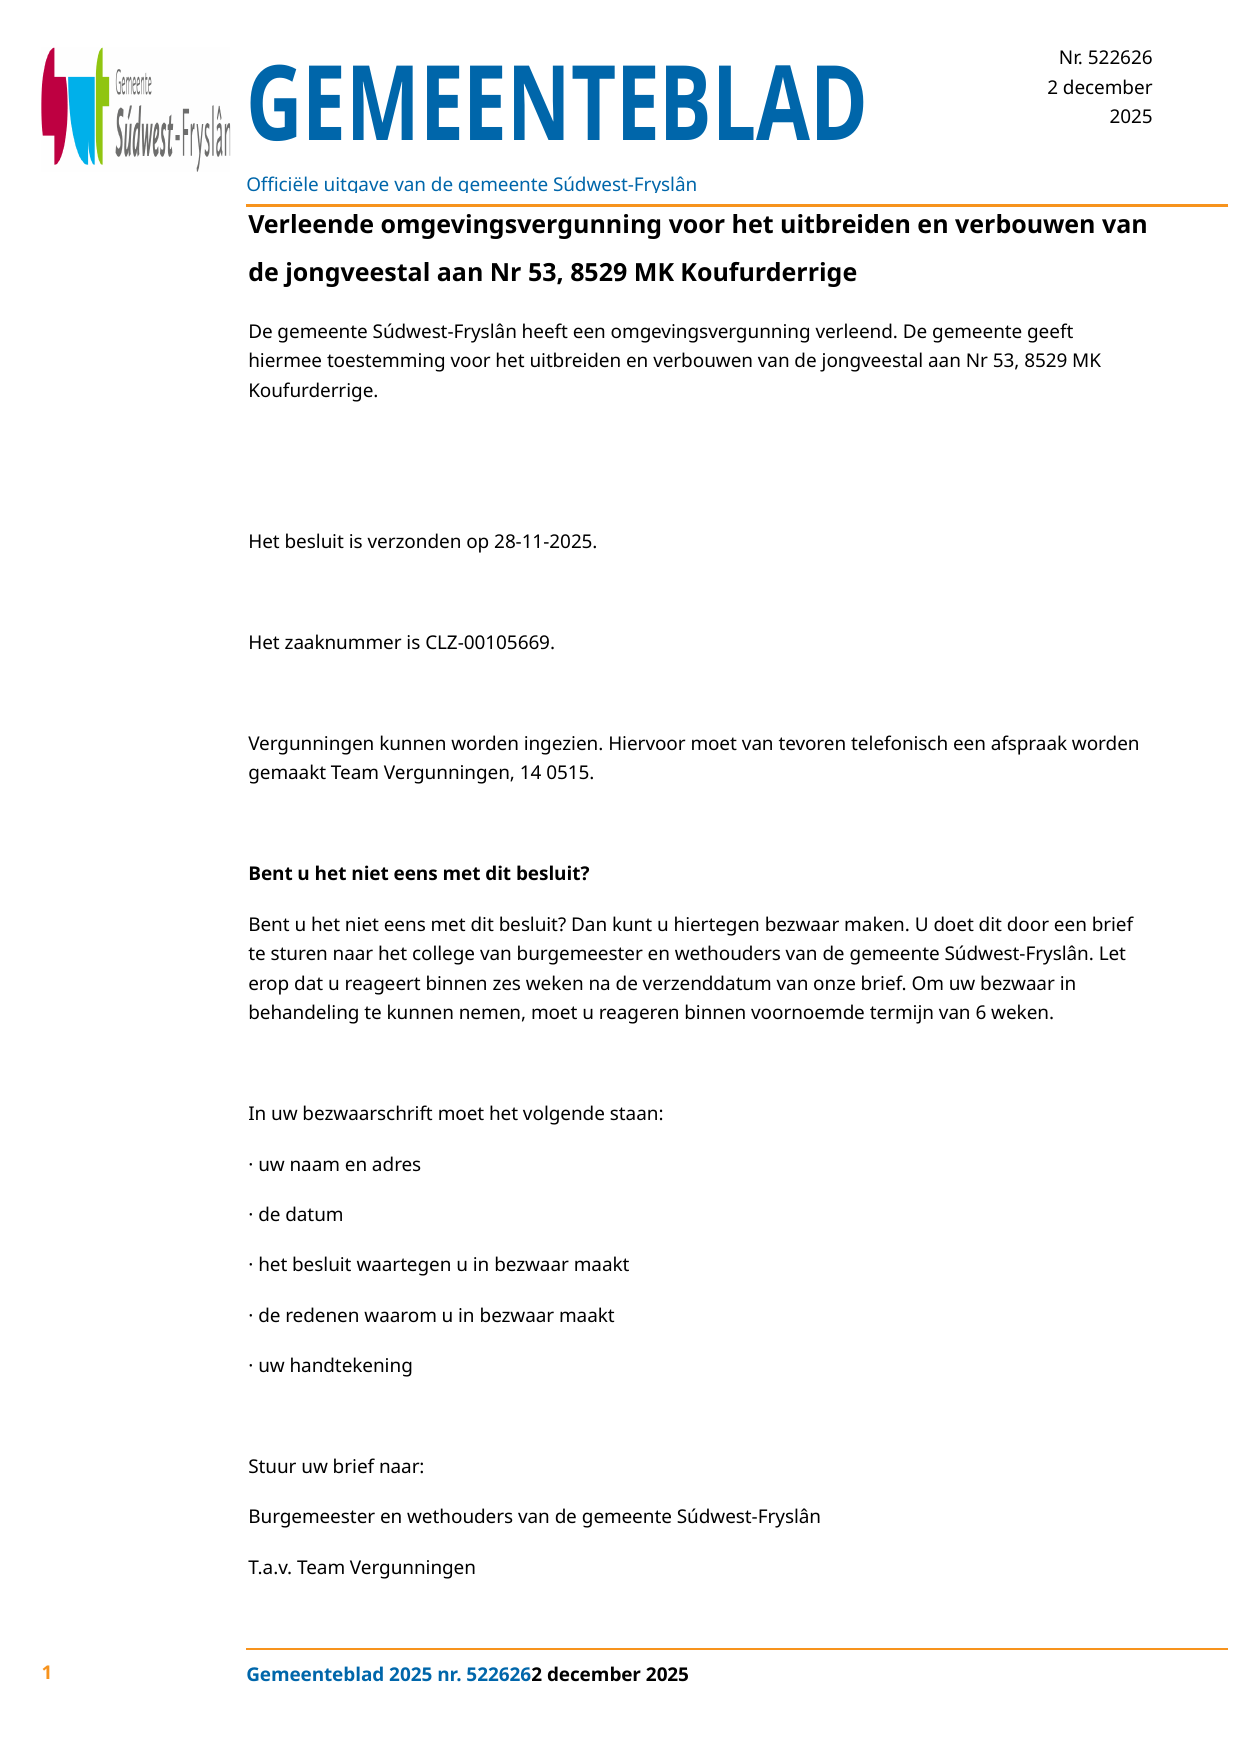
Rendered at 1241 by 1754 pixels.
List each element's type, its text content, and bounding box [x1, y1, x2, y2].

text · het besluit waartegen u in bezwaar maakt [248, 1252, 1152, 1277]
text Vergunningen kunnen worden ingezien. Hiervoor moet van tevoren telefonisch een afspraak worden gemaakt Team Vergunningen, 14 0515. [248, 730, 1152, 785]
text In uw bezwaarschrift moet het volgende staan: [248, 1100, 1152, 1126]
text Bent u het niet eens met dit besluit? Dan kunt u hiertegen bezwaar maken. U doet dit door een brief te sturen naar het college van burgemeester en wethouders van de gemeente Súdwest-Fryslân. Let erop dat u reageert binnen zes weken na de verzenddatum van onze brief. Om uw bezwaar in behandeling te kunnen nemen, moet u reageren binnen voornoemde termijn van 6 weken. [248, 911, 1152, 1025]
text · de redenen waarom u in bezwaar maakt [248, 1302, 1152, 1328]
picture [41, 47, 231, 172]
text Burgemeester en wethouders van de gemeente Súdwest-Fryslân [248, 1504, 1152, 1529]
text Verleende omgevingsvergunning voor het uitbreiden en verbouwen van de jongveestal aan Nr 53, 8529 MK Koufurderrige [248, 207, 1152, 288]
text T.a.v. Team Vergunningen [248, 1554, 1152, 1580]
text Het besluit is verzonden op 28-11-2025. [248, 528, 1152, 554]
text Het zaaknummer is CLZ-00105669. [248, 629, 1152, 655]
text · uw handtekening [248, 1352, 1152, 1378]
text · de datum [248, 1201, 1152, 1227]
text Stuur uw brief naar: [248, 1453, 1152, 1479]
text Bent u het niet eens met dit besluit? [248, 860, 1152, 886]
text · uw naam en adres [248, 1151, 1152, 1177]
text De gemeente Súdwest-Fryslân heeft een omgevingsvergunning verleend. De gemeente geeft hiermee toestemming voor het uitbreiden en verbouwen van de jongveestal aan Nr 53, 8529 MK Koufurderrige. [248, 318, 1152, 403]
